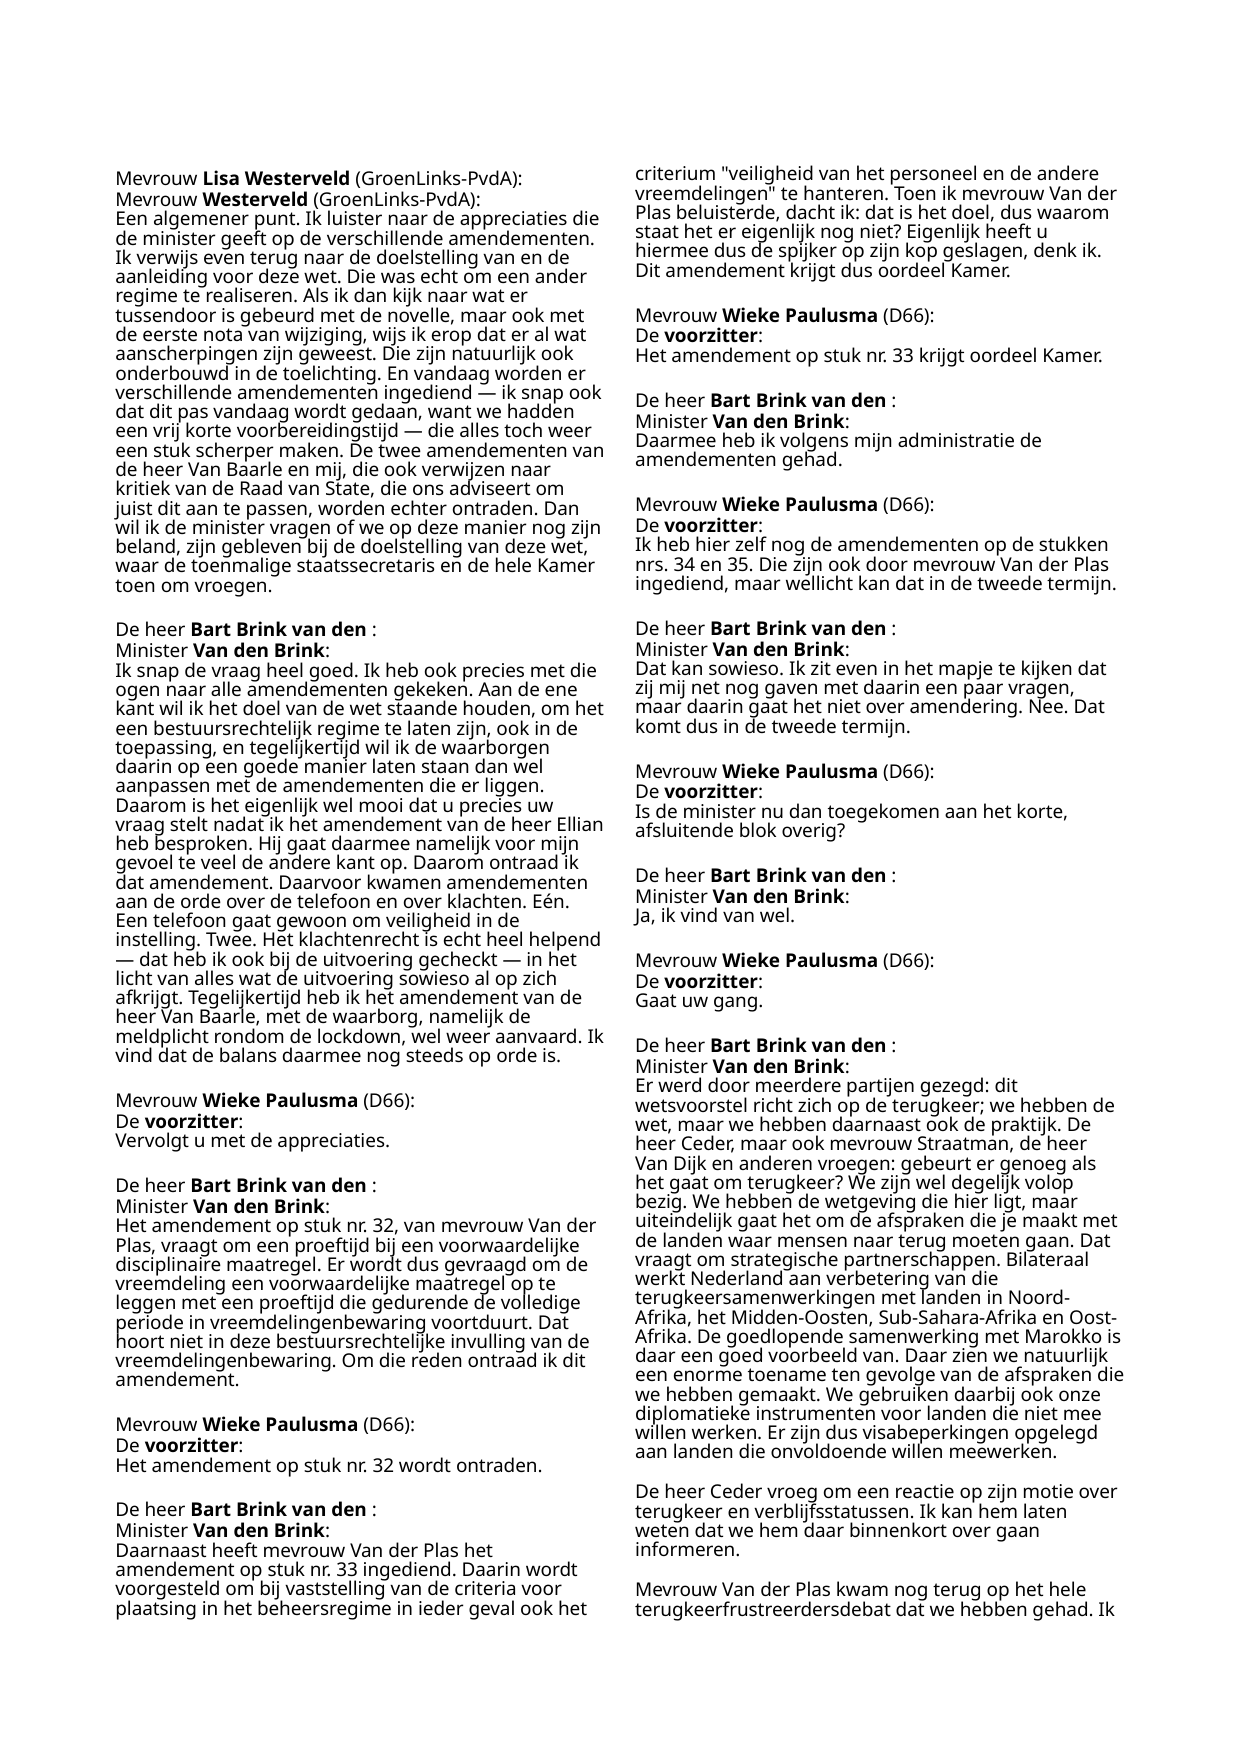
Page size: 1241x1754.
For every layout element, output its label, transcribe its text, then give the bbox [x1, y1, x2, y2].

text Minister Van den Brink: [115, 1198, 605, 1217]
text De voorzitter: [115, 1113, 605, 1132]
text Mevrouw Wieke Paulusma (D66): [635, 302, 1125, 327]
text Minister Van den Brink: [635, 641, 1125, 660]
text Mevrouw Wieke Paulusma (D66): [635, 947, 1125, 973]
text Minister Van den Brink: [635, 888, 1125, 907]
text Er werd door meerdere partijen gezegd: dit wetsvoorstel richt zich op de terugkeer; we hebben de wet, maar we hebben daarnaast ook de praktijk. De heer Ceder, maar ook mevrouw Straatman, de heer Van Dijk en anderen vroegen: gebeurt er genoeg als het gaat om terugkeer? We zijn wel degelijk volop bezig. We hebben de wetgeving die hier ligt, maar uiteindelijk gaat het om de afspraken die je maakt met de landen waar mensen naar terug moeten gaan. Dat vraagt om strategische partnerschappen. Bilateraal werkt Nederland aan verbetering van die terugkeersamenwerkingen met landen in Noord-Afrika, het Midden-Oosten, Sub-Sahara-Afrika en Oost-Afrika. De goedlopende samenwerking met Marokko is daar een goed voorbeeld van. Daar zien we natuurlijk een enorme toename ten gevolge van de afspraken die we hebben gemaakt. We gebruiken daarbij ook onze diplomatieke instrumenten voor landen die niet mee willen werken. Er zijn dus visabeperkingen opgelegd aan landen die onvoldoende willen meewerken. [635, 1077, 1125, 1463]
text Minister Van den Brink: [115, 1522, 605, 1542]
text Mevrouw Van der Plas kwam nog terug op het hele terugkeerfrustreerdersdebat dat we hebben gehad. Ik [635, 1581, 1125, 1620]
text De heer Bart Brink van den : [635, 1032, 1125, 1058]
text Het amendement op stuk nr. 32, van mevrouw Van der Plas, vraagt om een proeftijd bij een voorwaardelijke disciplinaire maatregel. Er wordt dus gevraagd om de vreemdeling een voorwaardelijke maatregel op te leggen met een proeftijd die gedurende de volledige periode in vreemdelingenbewaring voortduurt. Dat hoort niet in deze bestuursrechtelijke invulling van de vreemdelingenbewaring. Om die reden ontraad ik dit amendement. [115, 1217, 605, 1391]
text De heer Bart Brink van den : [115, 1172, 605, 1198]
text De heer Bart Brink van den : [635, 862, 1125, 888]
text Minister Van den Brink: [635, 1058, 1125, 1077]
text Daarmee heb ik volgens mijn administratie de amendementen gehad. [635, 432, 1125, 470]
text Ja, ik vind van wel. [635, 907, 1125, 926]
text Het amendement op stuk nr. 32 wordt ontraden. [115, 1457, 605, 1476]
text criterium "veiligheid van het personeel en de andere vreemdelingen" te hanteren. Toen ik mevrouw Van der Plas beluisterde, dacht ik: dat is het doel, dus waarom staat het er eigenlijk nog niet? Eigenlijk heeft u hiermee dus de spijker op zijn kop geslagen, denk ik. Dit amendement krijgt dus oordeel Kamer. [635, 165, 1125, 281]
text Een algemener punt. Ik luister naar de appreciaties die de minister geeft op de verschillende amendementen. Ik verwijs even terug naar de doelstelling van en de aanleiding voor deze wet. Die was echt om een ander regime te realiseren. Als ik dan kijk naar wat er tussendoor is gebeurd met de novelle, maar ook met de eerste nota van wijziging, wijs ik erop dat er al wat aanscherpingen zijn geweest. Die zijn natuurlijk ook onderbouwd in de toelichting. En vandaag worden er verschillende amendementen ingediend — ik snap ook dat dit pas vandaag wordt gedaan, want we hadden een vrij korte voorbereidingstijd — die alles toch weer een stuk scherper maken. De twee amendementen van de heer Van Baarle en mij, die ook verwijzen naar kritiek van de Raad van State, die ons adviseert om juist dit aan te passen, worden echter ontraden. Dan wil ik de minister vragen of we op deze manier nog zijn beland, zijn gebleven bij de doelstelling van deze wet, waar de toenmalige staatssecretaris en de hele Kamer toen om vroegen. [115, 210, 605, 596]
text De heer Ceder vroeg om een reactie op zijn motie over terugkeer en verblijfsstatussen. Ik kan hem laten weten dat we hem daar binnenkort over gaan informeren. [635, 1483, 1125, 1561]
text De voorzitter: [635, 783, 1125, 803]
text De heer Bart Brink van den : [115, 1497, 605, 1522]
text De heer Bart Brink van den : [635, 387, 1125, 413]
text Mevrouw Westerveld (GroenLinks-PvdA): [115, 191, 605, 210]
text Dat kan sowieso. Ik zit even in het mapje te kijken dat zij mij net nog gaven met daarin een paar vragen, maar daarin gaat het niet over amendering. Nee. Dat komt dus in de tweede termijn. [635, 660, 1125, 737]
text Mevrouw Wieke Paulusma (D66): [635, 758, 1125, 783]
text Ik snap de vraag heel goed. Ik heb ook precies met die ogen naar alle amendementen gekeken. Aan de ene kant wil ik het doel van de wet staande houden, om het een bestuursrechtelijk regime te laten zijn, ook in de toepassing, en tegelijkertijd wil ik de waarborgen daarin op een goede manier laten staan dan wel aanpassen met de amendementen die er liggen. Daarom is het eigenlijk wel mooi dat u precies uw vraag stelt nadat ik het amendement van de heer Ellian heb besproken. Hij gaat daarmee namelijk voor mijn gevoel te veel de andere kant op. Daarom ontraad ik dat amendement. Daarvoor kwamen amendementen aan de orde over de telefoon en over klachten. Eén. Een telefoon gaat gewoon om veiligheid in de instelling. Twee. Het klachtenrecht is echt heel helpend — dat heb ik ook bij de uitvoering gecheckt — in het licht van alles wat de uitvoering sowieso al op zich afkrijgt. Tegelijkertijd heb ik het amendement van de heer Van Baarle, met de waarborg, namelijk de meldplicht rondom de lockdown, wel weer aanvaard. Ik vind dat de balans daarmee nog steeds op orde is. [115, 662, 605, 1066]
text Minister Van den Brink: [115, 642, 605, 662]
text Mevrouw Wieke Paulusma (D66): [115, 1412, 605, 1437]
text Vervolgt u met de appreciaties. [115, 1132, 605, 1151]
text Is de minister nu dan toegekomen aan het korte, afsluitende blok overig? [635, 803, 1125, 841]
text Mevrouw Wieke Paulusma (D66): [635, 491, 1125, 517]
text Daarnaast heeft mevrouw Van der Plas het amendement op stuk nr. 33 ingediend. Daarin wordt voorgesteld om bij vaststelling van de criteria voor plaatsing in het beheersregime in ieder geval ook het [115, 1542, 605, 1619]
text De heer Bart Brink van den : [115, 617, 605, 642]
text De voorzitter: [635, 327, 1125, 347]
text Mevrouw Wieke Paulusma (D66): [115, 1087, 605, 1113]
text De voorzitter: [635, 973, 1125, 992]
text De voorzitter: [635, 517, 1125, 536]
text Gaat uw gang. [635, 992, 1125, 1012]
text Ik heb hier zelf nog de amendementen op de stukken nrs. 34 en 35. Die zijn ook door mevrouw Van der Plas ingediend, maar wellicht kan dat in de tweede termijn. [635, 536, 1125, 594]
text Mevrouw Lisa Westerveld (GroenLinks-PvdA): [115, 165, 605, 191]
text Minister Van den Brink: [635, 413, 1125, 432]
text Het amendement op stuk nr. 33 krijgt oordeel Kamer. [635, 347, 1125, 366]
text De heer Bart Brink van den : [635, 615, 1125, 641]
text De voorzitter: [115, 1437, 605, 1457]
